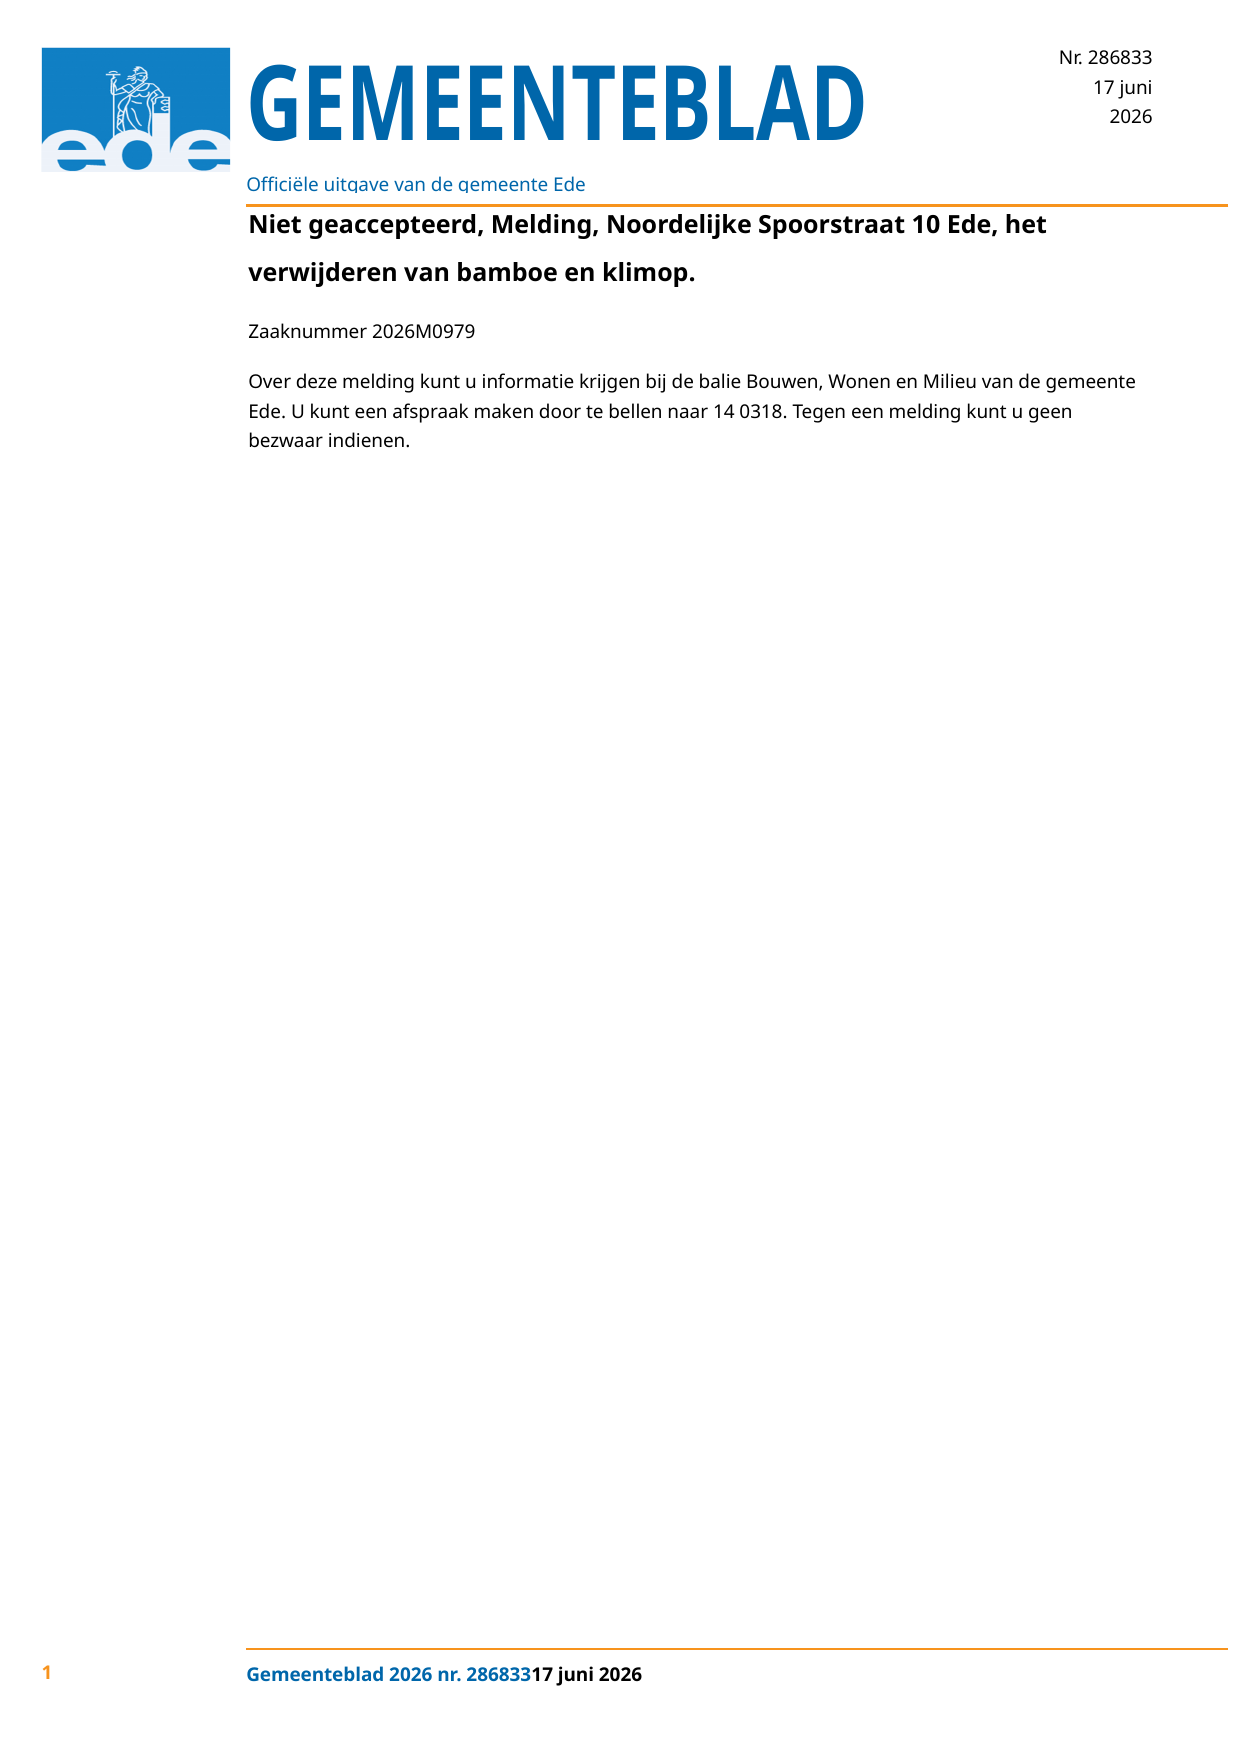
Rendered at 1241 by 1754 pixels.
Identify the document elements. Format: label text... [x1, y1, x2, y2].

picture [41, 47, 231, 172]
text Over deze melding kunt u informatie krijgen bij de balie Bouwen, Wonen en Milieu van de gemeente Ede. U kunt een afspraak maken door te bellen naar 14 0318. Tegen een melding kunt u geen bezwaar indienen. [248, 368, 1152, 453]
text Zaaknummer 2026M0979 [248, 318, 1152, 344]
text Niet geaccepteerd, Melding, Noordelijke Spoorstraat 10 Ede, het verwijderen van bamboe en klimop. [248, 207, 1152, 288]
